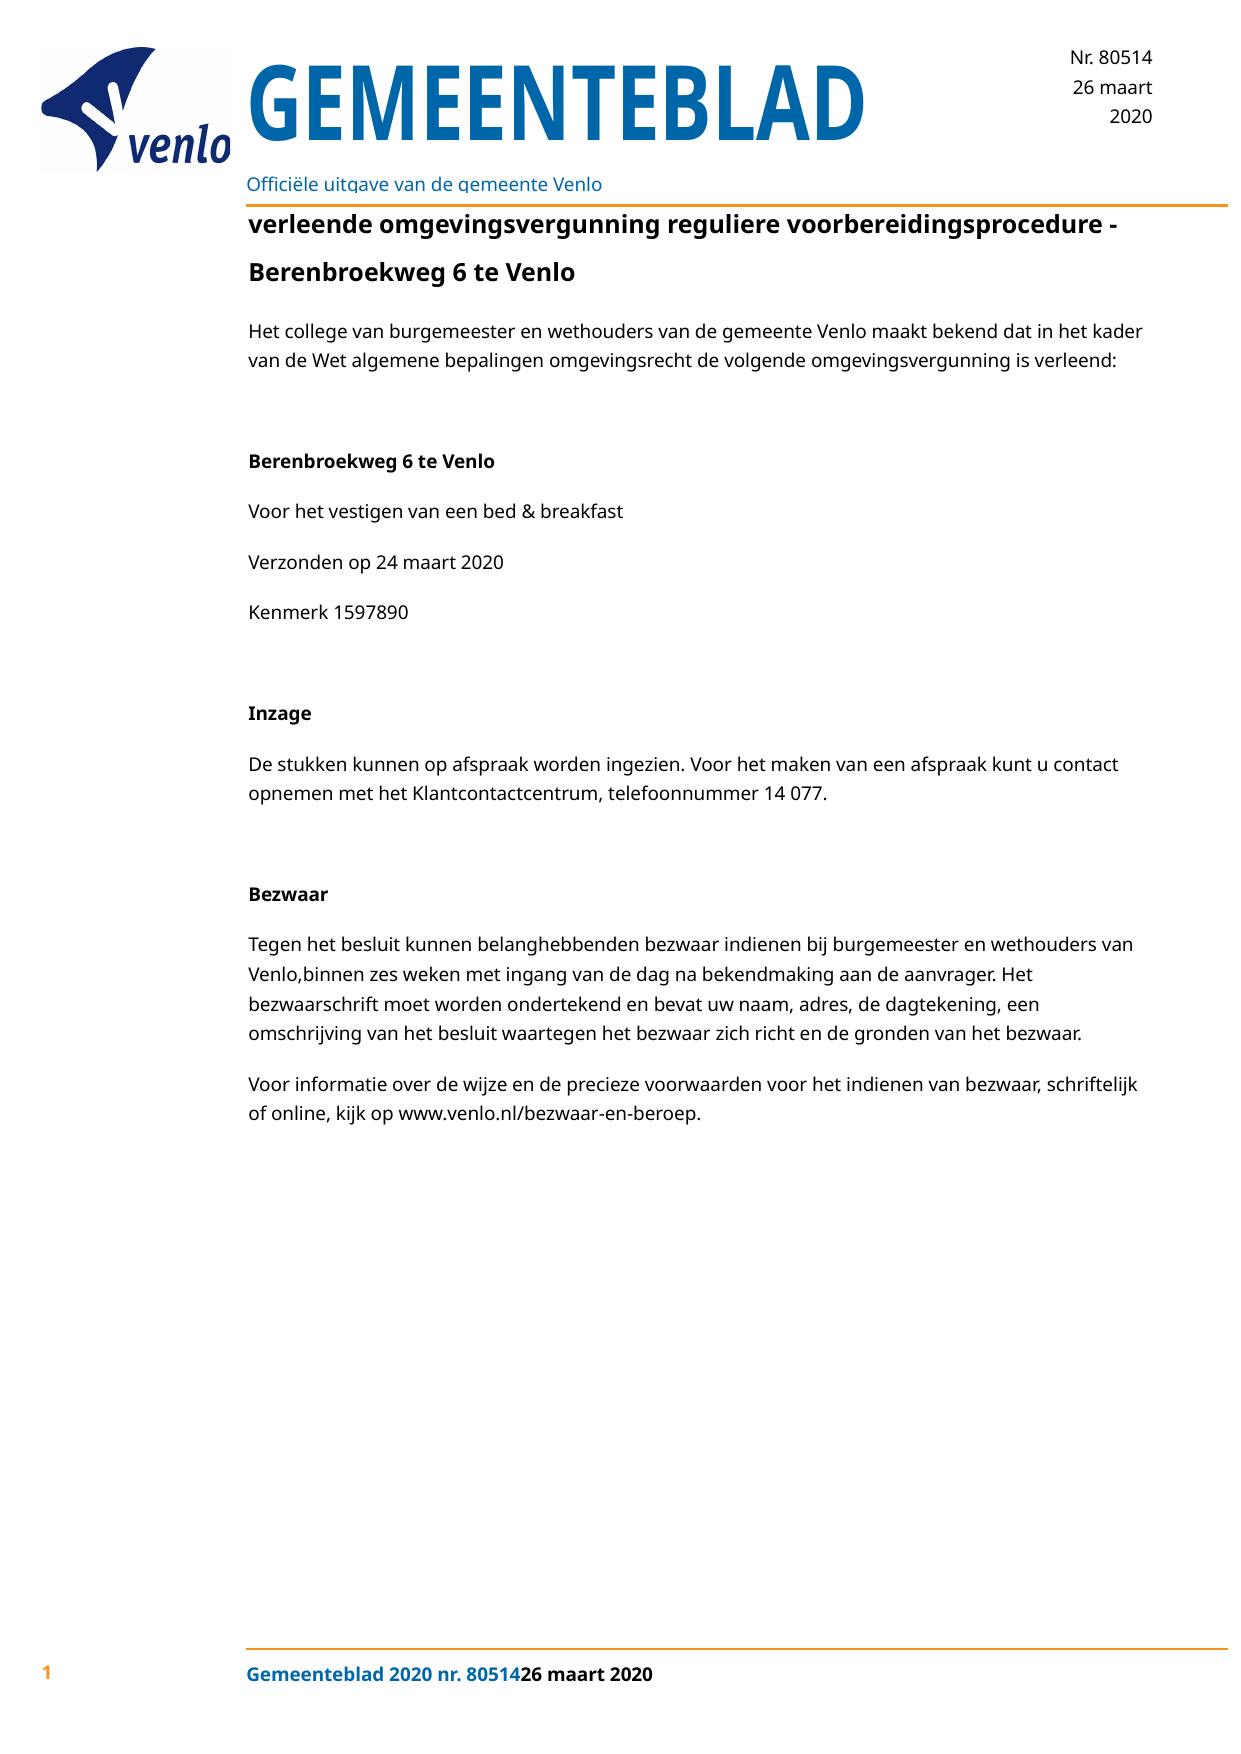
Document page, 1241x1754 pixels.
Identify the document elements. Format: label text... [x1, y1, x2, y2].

picture [41, 47, 231, 172]
text Kenmerk 1597890 [248, 599, 1152, 625]
text verleende omgevingsvergunning reguliere voorbereidingsprocedure - Berenbroekweg 6 te Venlo [248, 207, 1152, 288]
text Bezwaar [248, 881, 1152, 907]
text Tegen het besluit kunnen belanghebbenden bezwaar indienen bij burgemeester en wethouders van Venlo,binnen zes weken met ingang van de dag na bekendmaking aan de aanvrager. Het bezwaarschrift moet worden ondertekend en bevat uw naam, adres, de dagtekening, een omschrijving van het besluit waartegen het bezwaar zich richt en de gronden van het bezwaar. [248, 932, 1152, 1046]
text Voor informatie over de wijze en de precieze voorwaarden voor het indienen van bezwaar, schriftelijk of online, kijk op www.venlo.nl/bezwaar-en-beroep. [248, 1071, 1152, 1126]
text De stukken kunnen op afspraak worden ingezien. Voor het maken van een afspraak kunt u contact opnemen met het Klantcontactcentrum, telefoonnummer 14 077. [248, 751, 1152, 806]
text Verzonden op 24 maart 2020 [248, 549, 1152, 575]
text Inzage [248, 700, 1152, 726]
text Voor het vestigen van een bed & breakfast [248, 499, 1152, 524]
text Het college van burgemeester en wethouders van de gemeente Venlo maakt bekend dat in het kader van de Wet algemene bepalingen omgevingsrecht de volgende omgevingsvergunning is verleend: [248, 318, 1152, 373]
text Berenbroekweg 6 te Venlo [248, 448, 1152, 474]
